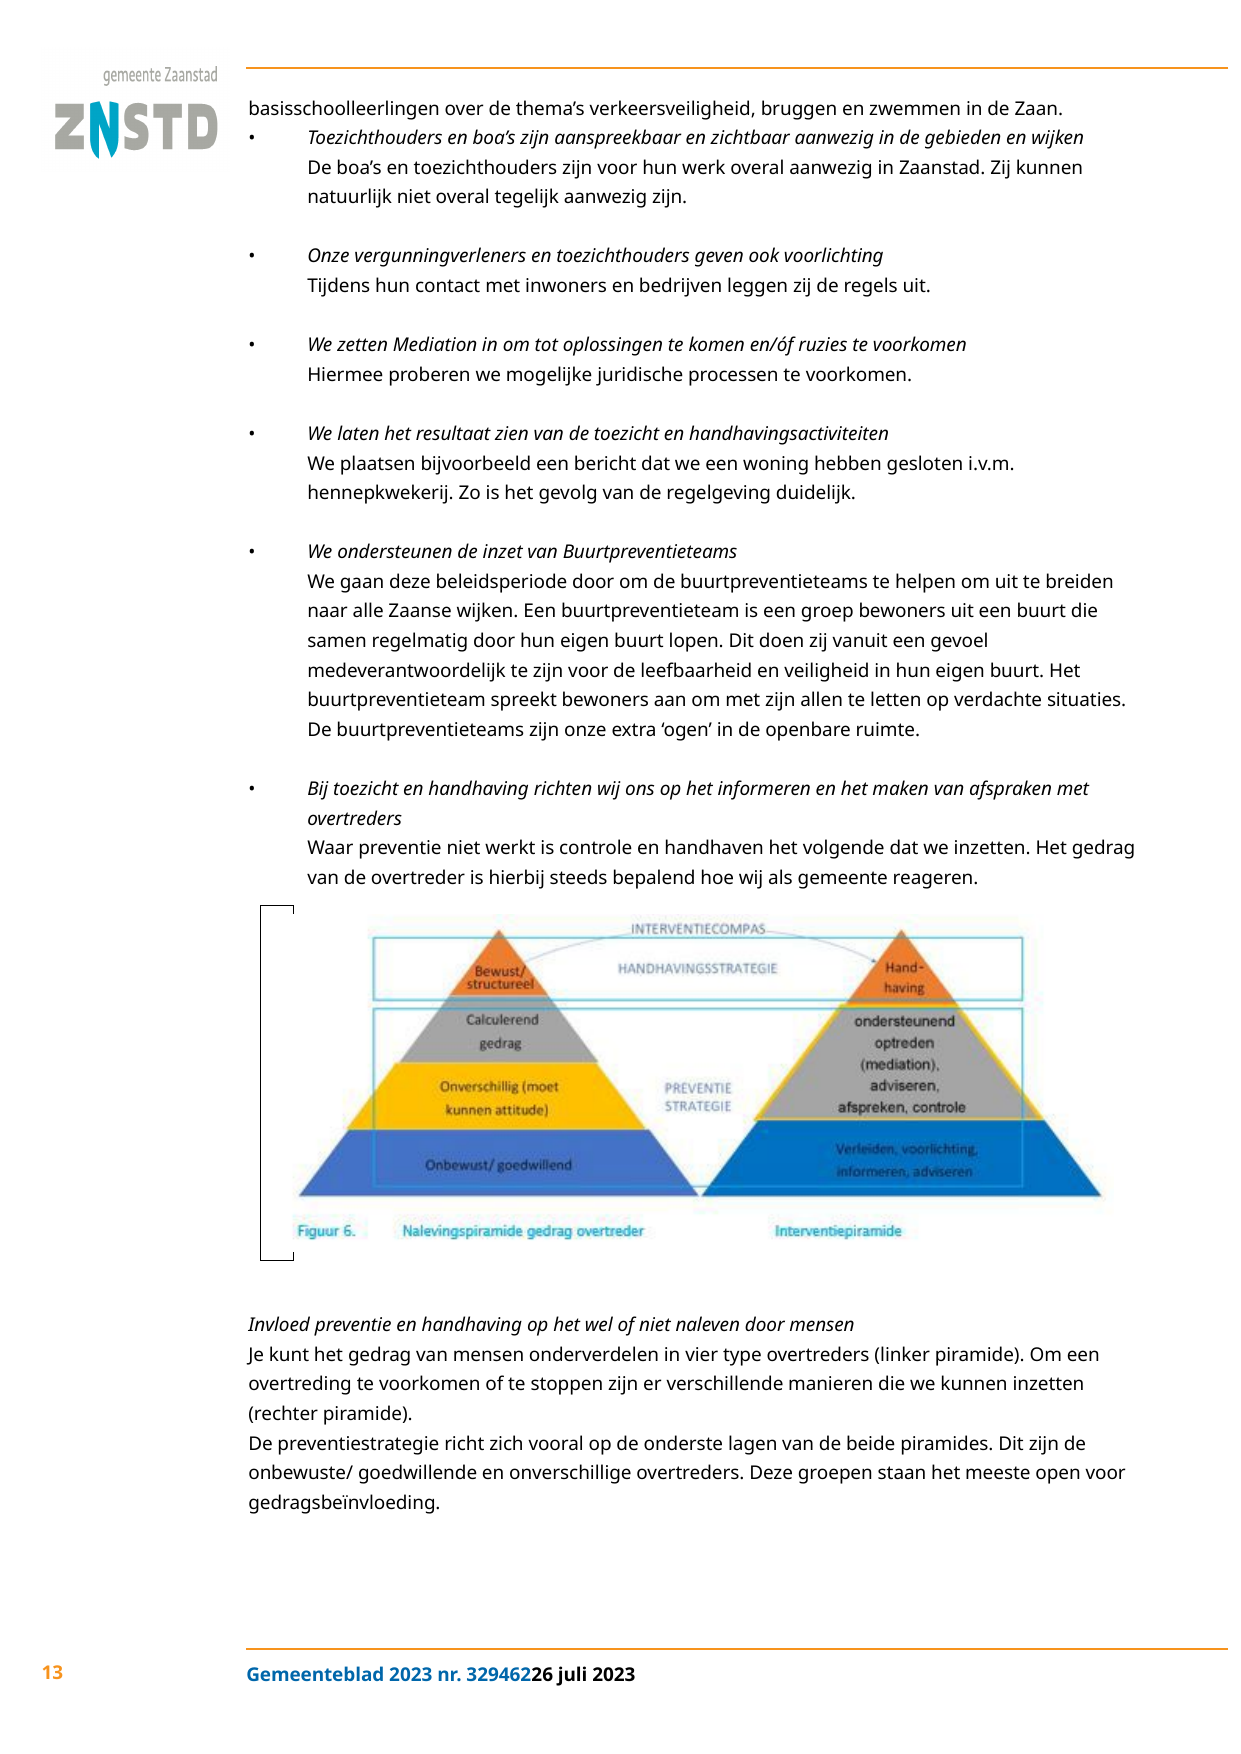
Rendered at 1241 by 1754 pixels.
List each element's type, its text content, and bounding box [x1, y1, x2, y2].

list De boa’s en toezichthouders zijn voor hun werk overal aanwezig in Zaanstad. Zij kunnen natuurlijk niet overal tegelijk aanwezig zijn. [248, 154, 1152, 209]
list Waar preventie niet werkt is controle en handhaven het volgende dat we inzetten. Het gedrag van de overtreder is hierbij steeds bepalend hoe wij als gemeente reageren. [248, 834, 1152, 890]
picture [268, 914, 1114, 1252]
list Bij toezicht en handhaving richten wij ons op het informeren en het maken van afspraken met overtreders [248, 775, 1152, 831]
list We laten het resultaat zien van de toezicht en handhavingsactiviteiten [248, 420, 1152, 446]
list We zetten Mediation in om tot oplossingen te komen en/óf ruzies te voorkomen [248, 331, 1152, 357]
list Onze vergunningverleners en toezichthouders geven ook voorlichting [248, 243, 1152, 268]
picture [41, 47, 231, 172]
text Invloed preventie en handhaving op het wel of niet naleven door mensen [248, 1311, 1152, 1337]
text Je kunt het gedrag van mensen onderverdelen in vier type overtreders (linker piramide). Om een overtreding te voorkomen of te stoppen zijn er verschillende manieren die we kunnen inzetten (rechter piramide). [248, 1341, 1152, 1426]
list We ondersteunen de inzet van Buurtpreventieteams [248, 538, 1152, 564]
list Tijdens hun contact met inwoners en bedrijven leggen zij de regels uit. [248, 272, 1152, 298]
list Toezichthouders en boa’s zijn aanspreekbaar en zichtbaar aanwezig in de gebieden en wijken [248, 124, 1152, 150]
text basisschoolleerlingen over de thema’s verkeersveiligheid, bruggen en zwemmen in de Zaan. [248, 95, 1152, 121]
list Hiermee proberen we mogelijke juridische processen te voorkomen. [248, 361, 1152, 387]
text De preventiestrategie richt zich vooral op de onderste lagen van de beide piramides. Dit zijn de onbewuste/ goedwillende en onverschillige overtreders. Deze groepen staan het meeste open voor gedragsbeïnvloeding. [248, 1430, 1152, 1515]
list We plaatsen bijvoorbeeld een bericht dat we een woning hebben gesloten i.v.m. hennepkwekerij. Zo is het gevolg van de regelgeving duidelijk. [248, 450, 1152, 505]
list We gaan deze beleidsperiode door om de buurtpreventieteams te helpen om uit te breiden naar alle Zaanse wijken. Een buurtpreventieteam is een groep bewoners uit een buurt die samen regelmatig door hun eigen buurt lopen. Dit doen zij vanuit een gevoel medeverantwoordelijk te zijn voor de leefbaarheid en veiligheid in hun eigen buurt. Het buurtpreventieteam spreekt bewoners aan om met zijn allen te letten op verdachte situaties. De buurtpreventieteams zijn onze extra ‘ogen’ in de openbare ruimte. [248, 568, 1152, 742]
